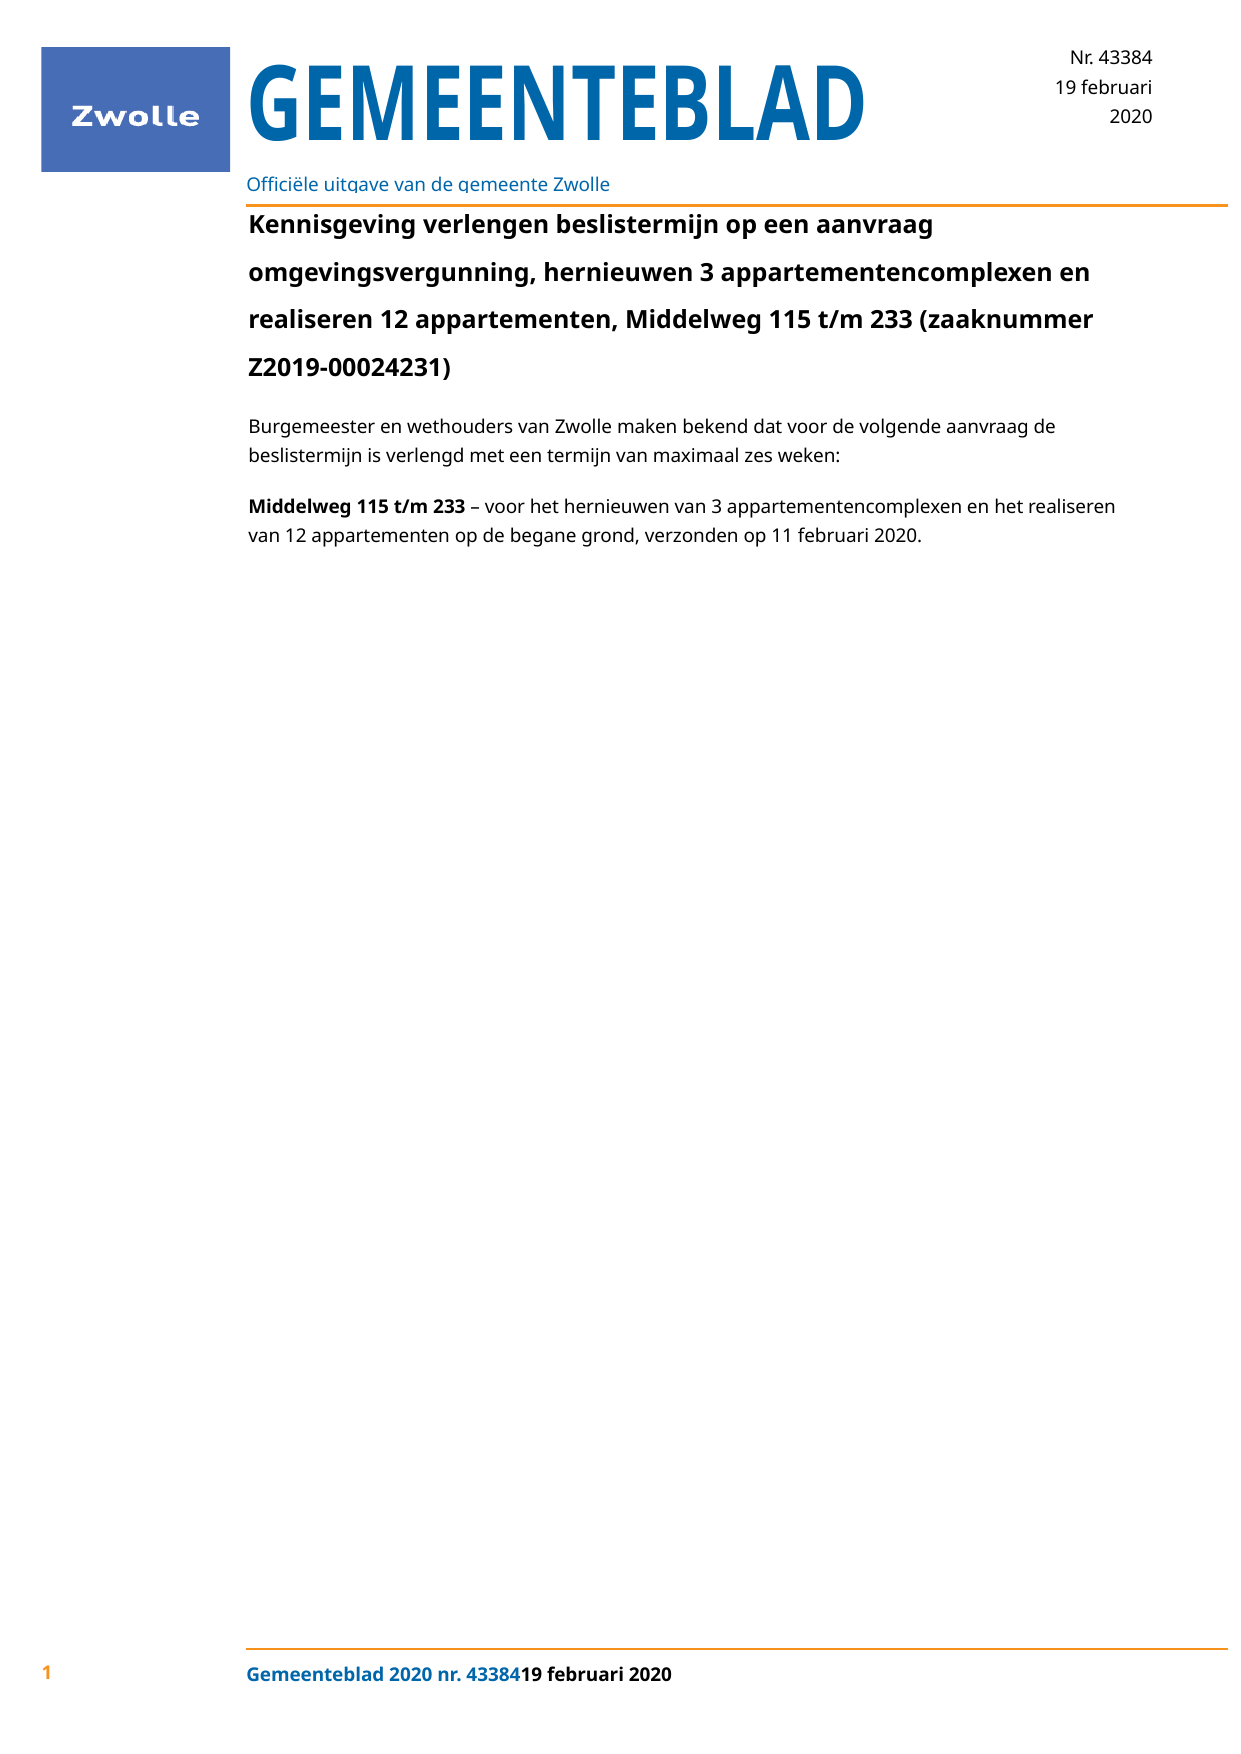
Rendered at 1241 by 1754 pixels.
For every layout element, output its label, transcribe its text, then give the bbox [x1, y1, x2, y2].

text Middelweg 115 t/m 233 – voor het hernieuwen van 3 appartementencomplexen en het realiseren van 12 appartementen op de begane grond, verzonden op 11 februari 2020. [248, 493, 1152, 548]
text Burgemeester en wethouders van Zwolle maken bekend dat voor de volgende aanvraag de beslistermijn is verlengd met een termijn van maximaal zes weken: [248, 413, 1152, 468]
text Kennisgeving verlengen beslistermijn op een aanvraag omgevingsvergunning, hernieuwen 3 appartementencomplexen en realiseren 12 appartementen, Middelweg 115 t/m 233 (zaaknummer Z2019-00024231) [248, 207, 1152, 384]
picture [41, 47, 231, 172]
